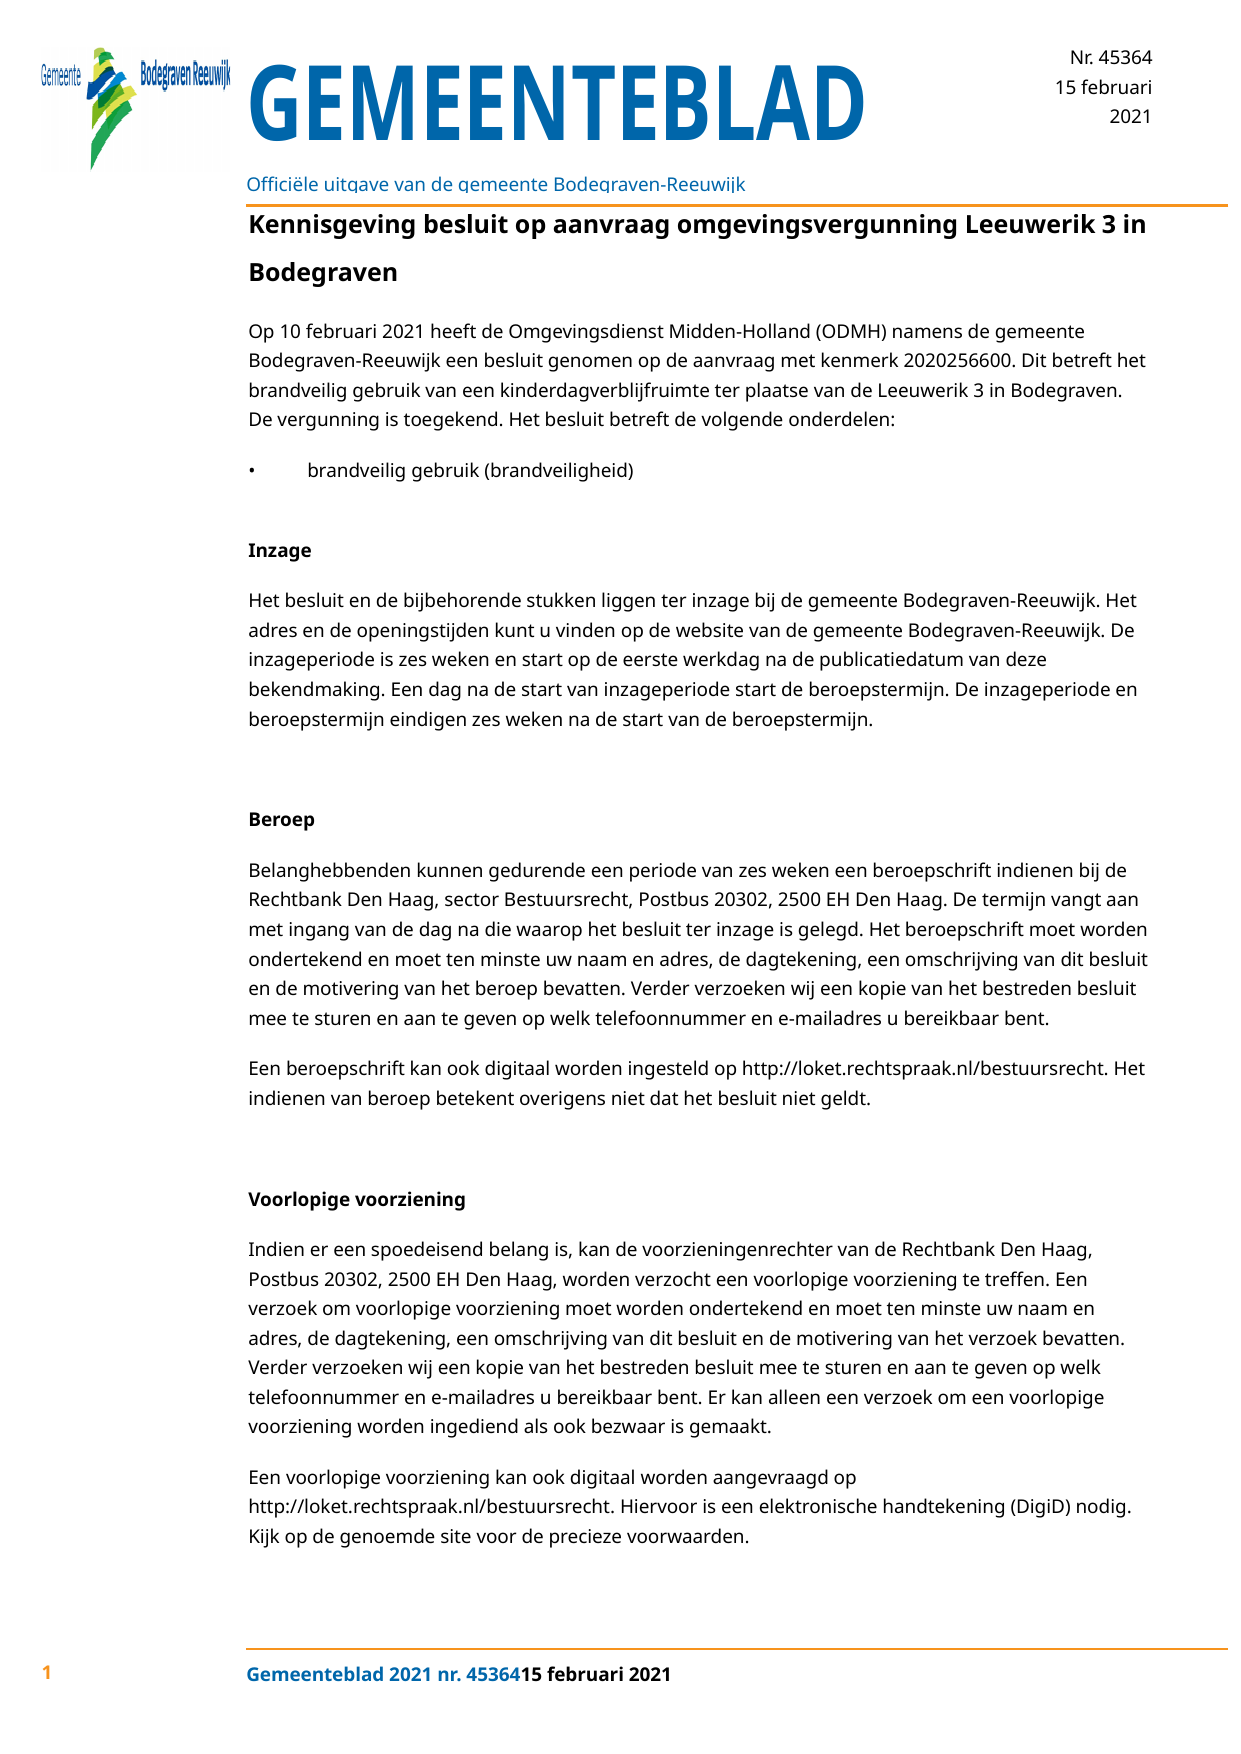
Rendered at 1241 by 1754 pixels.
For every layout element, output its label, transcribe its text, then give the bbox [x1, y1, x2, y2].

text Het besluit en de bijbehorende stukken liggen ter inzage bij de gemeente Bodegraven-Reeuwijk. Het adres en de openingstijden kunt u vinden op de website van de gemeente Bodegraven-Reeuwijk. De inzageperiode is zes weken en start op de eerste werkdag na de publicatiedatum van deze bekendmaking. Een dag na de start van inzageperiode start de beroepstermijn. De inzageperiode en beroepstermijn eindigen zes weken na de start van de beroepstermijn. [248, 587, 1152, 732]
text Indien er een spoedeisend belang is, kan de voorzieningenrechter van de Rechtbank Den Haag, Postbus 20302, 2500 EH Den Haag, worden verzocht een voorlopige voorziening te treffen. Een verzoek om voorlopige voorziening moet worden ondertekend en moet ten minste uw naam en adres, de dagtekening, een omschrijving van dit besluit en de motivering van het verzoek bevatten. Verder verzoeken wij een kopie van het bestreden besluit mee te sturen en aan te geven op welk telefoonnummer en e-mailadres u bereikbaar bent. Er kan alleen een verzoek om een voorlopige voorziening worden ingediend als ook bezwaar is gemaakt. [248, 1236, 1152, 1439]
text Kennisgeving besluit op aanvraag omgevingsvergunning Leeuwerik 3 in Bodegraven [248, 207, 1152, 288]
text Een beroepschrift kan ook digitaal worden ingesteld op http://loket.rechtspraak.nl/bestuursrecht. Het indienen van beroep betekent overigens niet dat het besluit niet geldt. [248, 1055, 1152, 1111]
list brandveilig gebruik (brandveiligheid) [248, 457, 1152, 483]
text Belanghebbenden kunnen gedurende een periode van zes weken een beroepschrift indienen bij de Rechtbank Den Haag, sector Bestuursrecht, Postbus 20302, 2500 EH Den Haag. De termijn vangt aan met ingang van de dag na die waarop het besluit ter inzage is gelegd. Het beroepschrift moet worden ondertekend en moet ten minste uw naam en adres, de dagtekening, een omschrijving van dit besluit en de motivering van het beroep bevatten. Verder verzoeken wij een kopie van het bestreden besluit mee te sturen en aan te geven op welk telefoonnummer en e-mailadres u bereikbaar bent. [248, 857, 1152, 1031]
text Op 10 februari 2021 heeft de Omgevingsdienst Midden-Holland (ODMH) namens de gemeente Bodegraven-Reeuwijk een besluit genomen op de aanvraag met kenmerk 2020256600. Dit betreft het brandveilig gebruik van een kinderdagverblijfruimte ter plaatse van de Leeuwerik 3 in Bodegraven. De vergunning is toegekend. Het besluit betreft de volgende onderdelen: [248, 318, 1152, 432]
picture [41, 47, 231, 172]
text Een voorlopige voorziening kan ook digitaal worden aangevraagd op http://loket.rechtspraak.nl/bestuursrecht. Hiervoor is een elektronische handtekening (DigiD) nodig. Kijk op de genoemde site voor de precieze voorwaarden. [248, 1464, 1152, 1549]
text Voorlopige voorziening [248, 1186, 1152, 1212]
text Inzage [248, 537, 1152, 563]
text Beroep [248, 807, 1152, 832]
